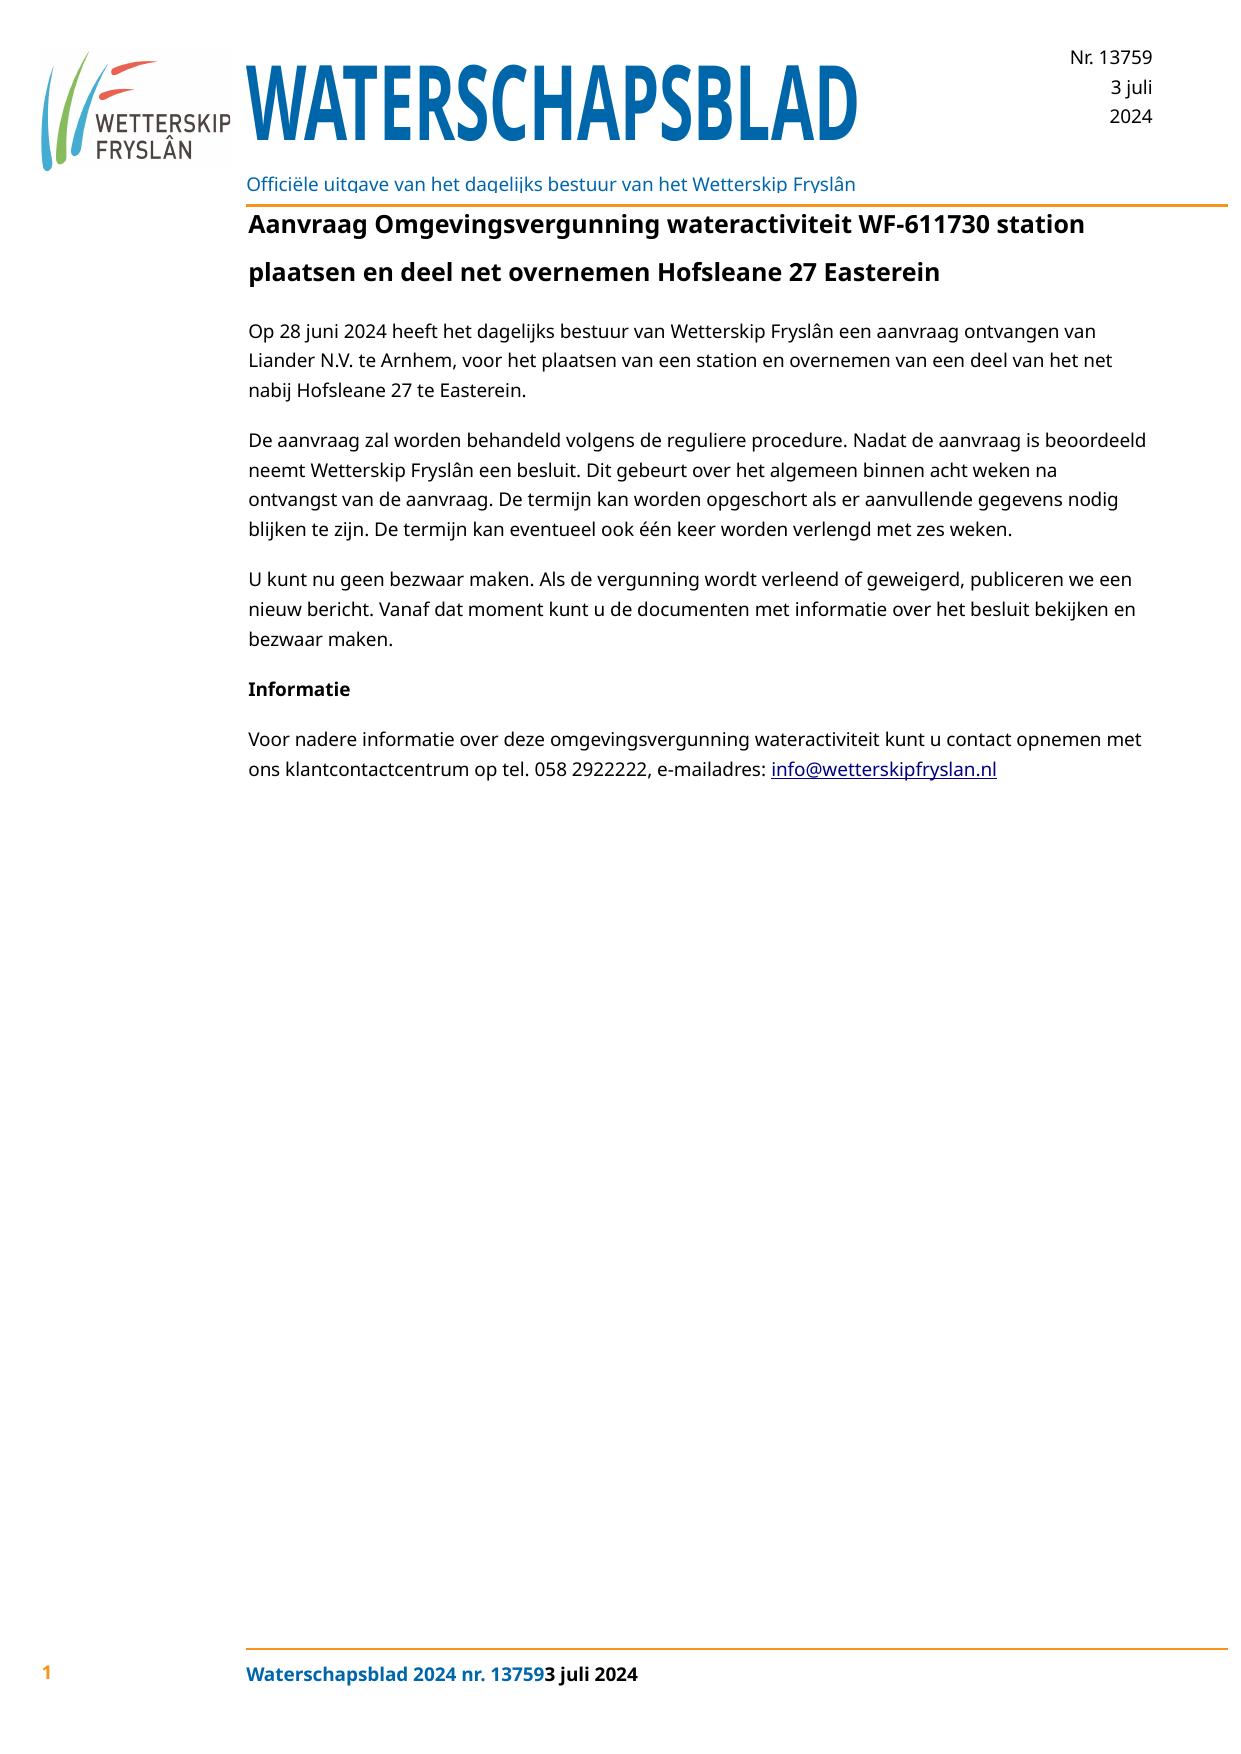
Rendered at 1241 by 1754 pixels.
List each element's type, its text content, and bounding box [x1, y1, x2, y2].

text Aanvraag Omgevingsvergunning wateractiviteit WF-611730 station plaatsen en deel net overnemen Hofsleane 27 Easterein [248, 207, 1152, 288]
text Voor nadere informatie over deze omgevingsvergunning wateractiviteit kunt u contact opnemen met ons klantcontactcentrum op tel. 058 2922222, e-mailadres: info@wetterskipfryslan.nl [248, 727, 1152, 782]
text Informatie [248, 676, 1152, 702]
picture [41, 47, 231, 172]
text Op 28 juni 2024 heeft het dagelijks bestuur van Wetterskip Fryslân een aanvraag ontvangen van Liander N.V. te Arnhem, voor het plaatsen van een station en overnemen van een deel van het net nabij Hofsleane 27 te Easterein. [248, 318, 1152, 403]
text De aanvraag zal worden behandeld volgens de reguliere procedure. Nadat de aanvraag is beoordeeld neemt Wetterskip Fryslân een besluit. Dit gebeurt over het algemeen binnen acht weken na ontvangst van de aanvraag. De termijn kan worden opgeschort als er aanvullende gegevens nodig blijken te zijn. De termijn kan eventueel ook één keer worden verlengd met zes weken. [248, 427, 1152, 542]
text U kunt nu geen bezwaar maken. Als de vergunning wordt verleend of geweigerd, publiceren we een nieuw bericht. Vanaf dat moment kunt u de documenten met informatie over het besluit bekijken en bezwaar maken. [248, 567, 1152, 652]
